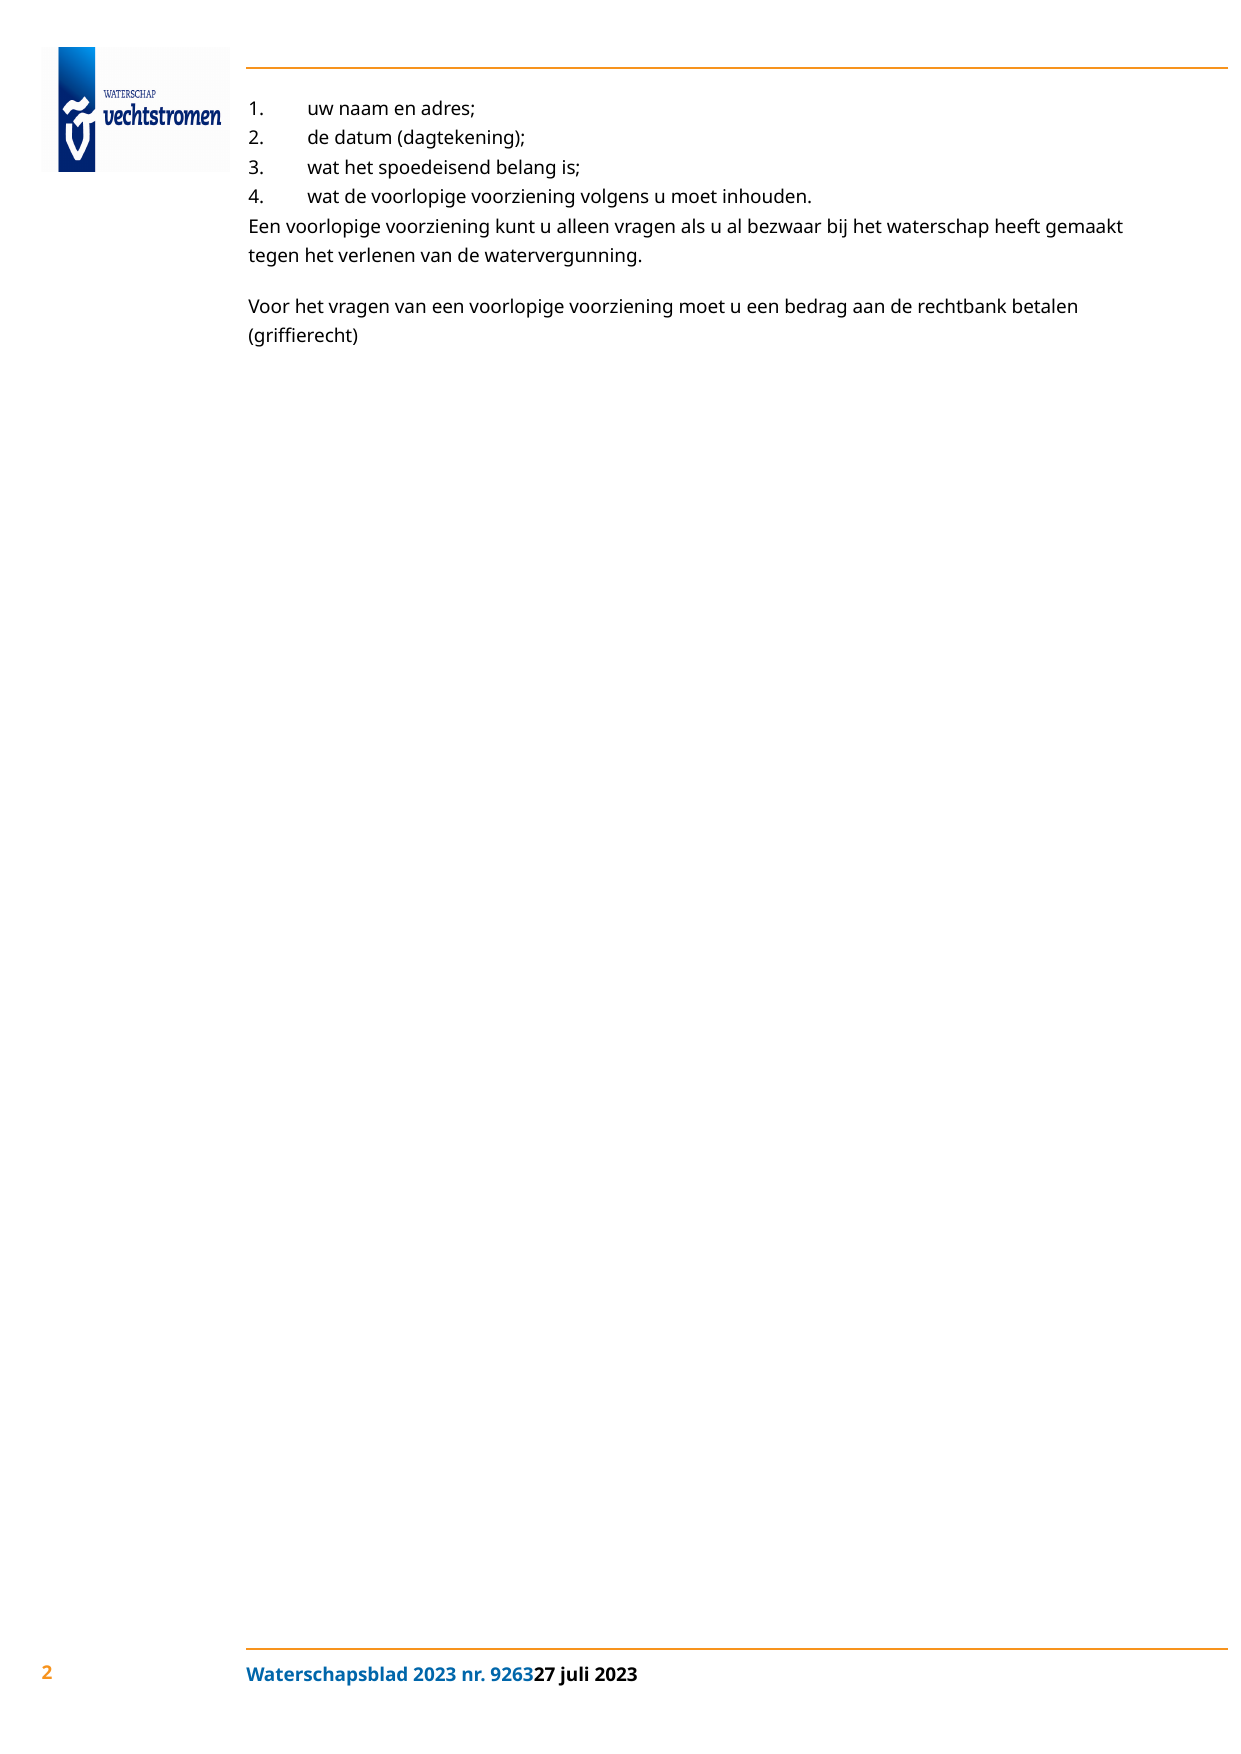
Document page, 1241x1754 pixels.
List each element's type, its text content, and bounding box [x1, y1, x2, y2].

text Voor het vragen van een voorlopige voorziening moet u een bedrag aan de rechtbank betalen (griffierecht) [248, 293, 1152, 348]
list uw naam en adres; [248, 95, 1152, 121]
picture [41, 47, 231, 172]
text Een voorlopige voorziening kunt u alleen vragen als u al bezwaar bij het waterschap heeft gemaakt tegen het verlenen van de watervergunning. [248, 213, 1152, 268]
list wat de voorlopige voorziening volgens u moet inhouden. [248, 183, 1152, 209]
list wat het spoedeisend belang is; [248, 154, 1152, 180]
list de datum (dagtekening); [248, 124, 1152, 150]
